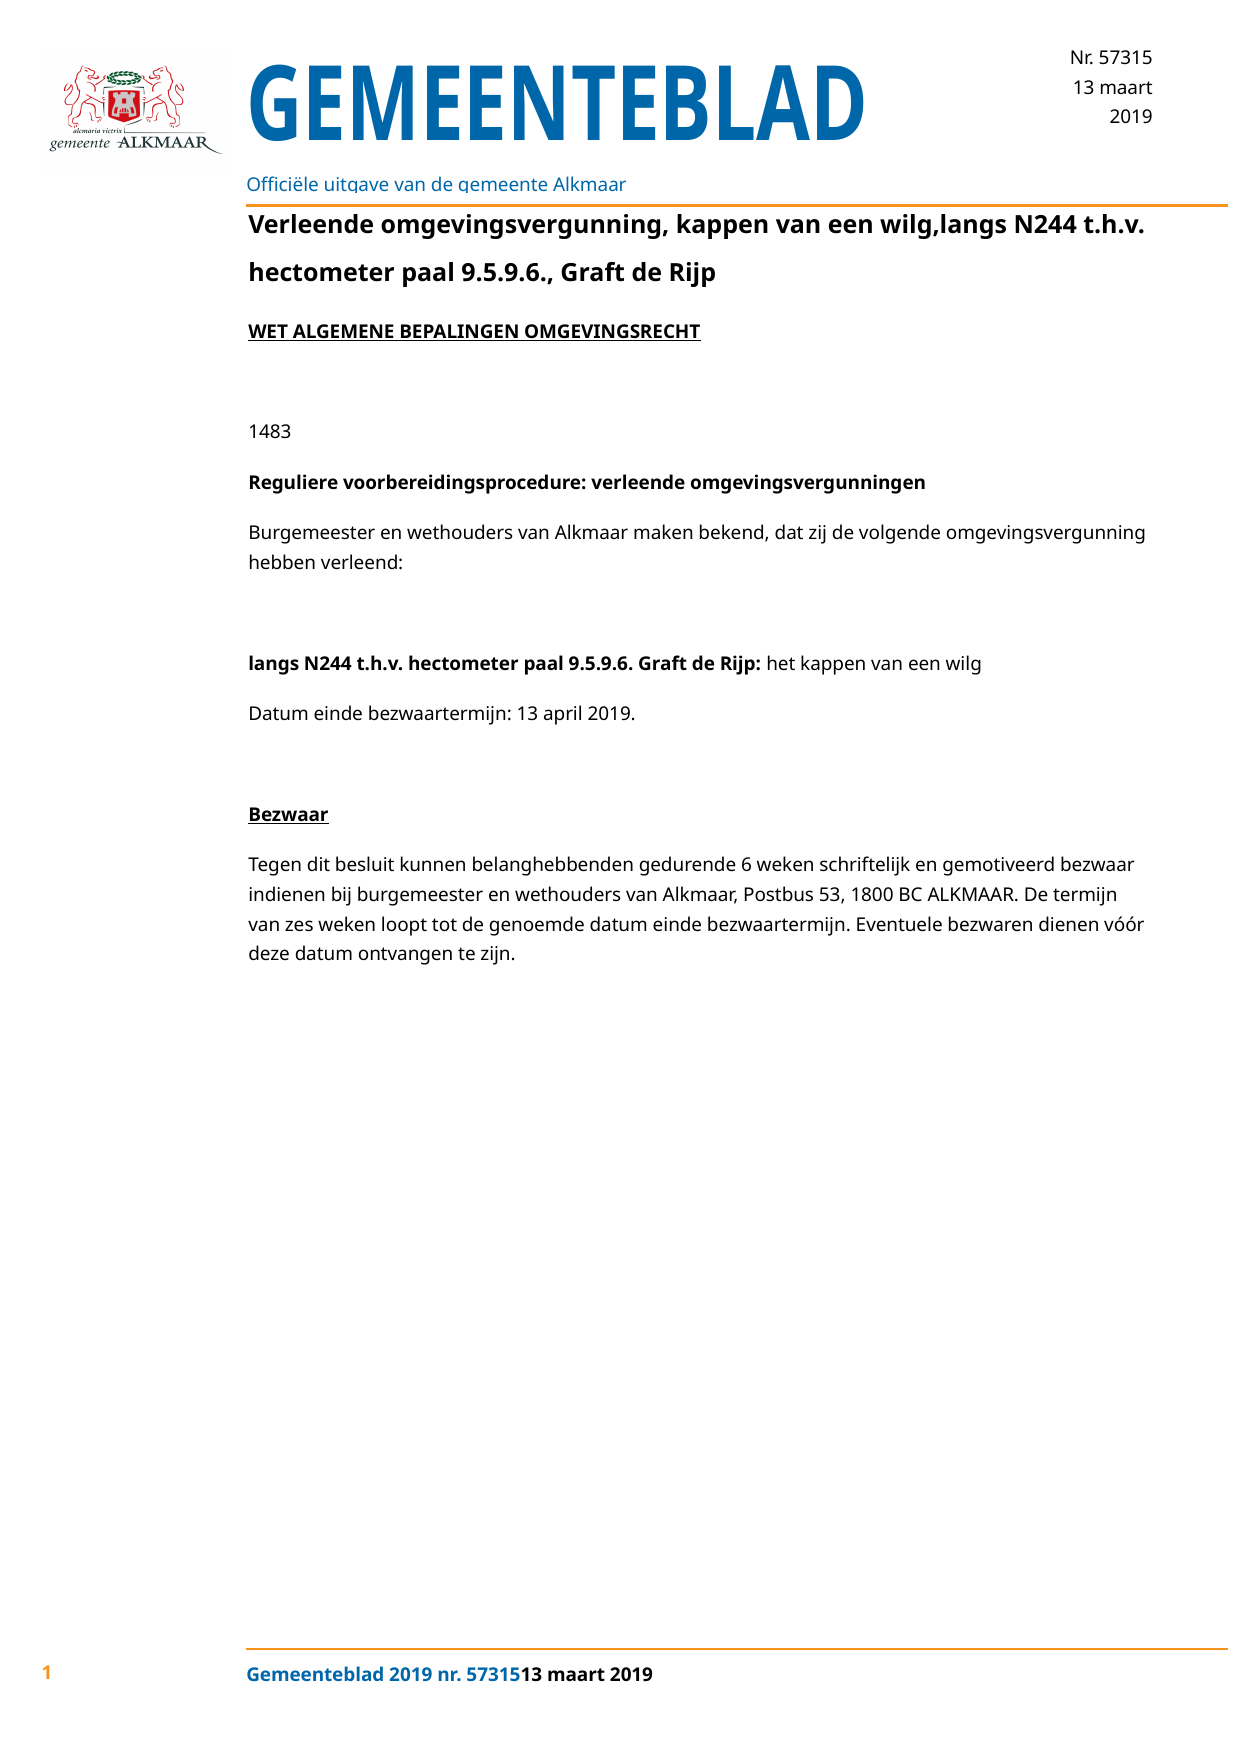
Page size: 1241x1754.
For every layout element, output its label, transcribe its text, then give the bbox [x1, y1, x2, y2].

text Bezwaar [248, 801, 1152, 827]
text Datum einde bezwaartermijn: 13 april 2019. [248, 700, 1152, 726]
text WET ALGEMENE BEPALINGEN OMGEVINGSRECHT [248, 318, 1152, 344]
text Reguliere voorbereidingsprocedure: verleende omgevingsvergunningen [248, 469, 1152, 495]
text langs N244 t.h.v. hectometer paal 9.5.9.6. Graft de Rijp: het kappen van een wilg [248, 650, 1152, 676]
text Verleende omgevingsvergunning, kappen van een wilg,langs N244 t.h.v. hectometer paal 9.5.9.6., Graft de Rijp [248, 207, 1152, 288]
text Burgemeester en wethouders van Alkmaar maken bekend, dat zij de volgende omgevingsvergunning hebben verleend: [248, 519, 1152, 575]
text Tegen dit besluit kunnen belanghebbenden gedurende 6 weken schriftelijk en gemotiveerd bezwaar indienen bij burgemeester en wethouders van Alkmaar, Postbus 53, 1800 BC ALKMAAR. De termijn van zes weken loopt tot de genoemde datum einde bezwaartermijn. Eventuele bezwaren dienen vóór deze datum ontvangen te zijn. [248, 852, 1152, 966]
picture [41, 47, 231, 172]
text 1483 [248, 419, 1152, 444]
